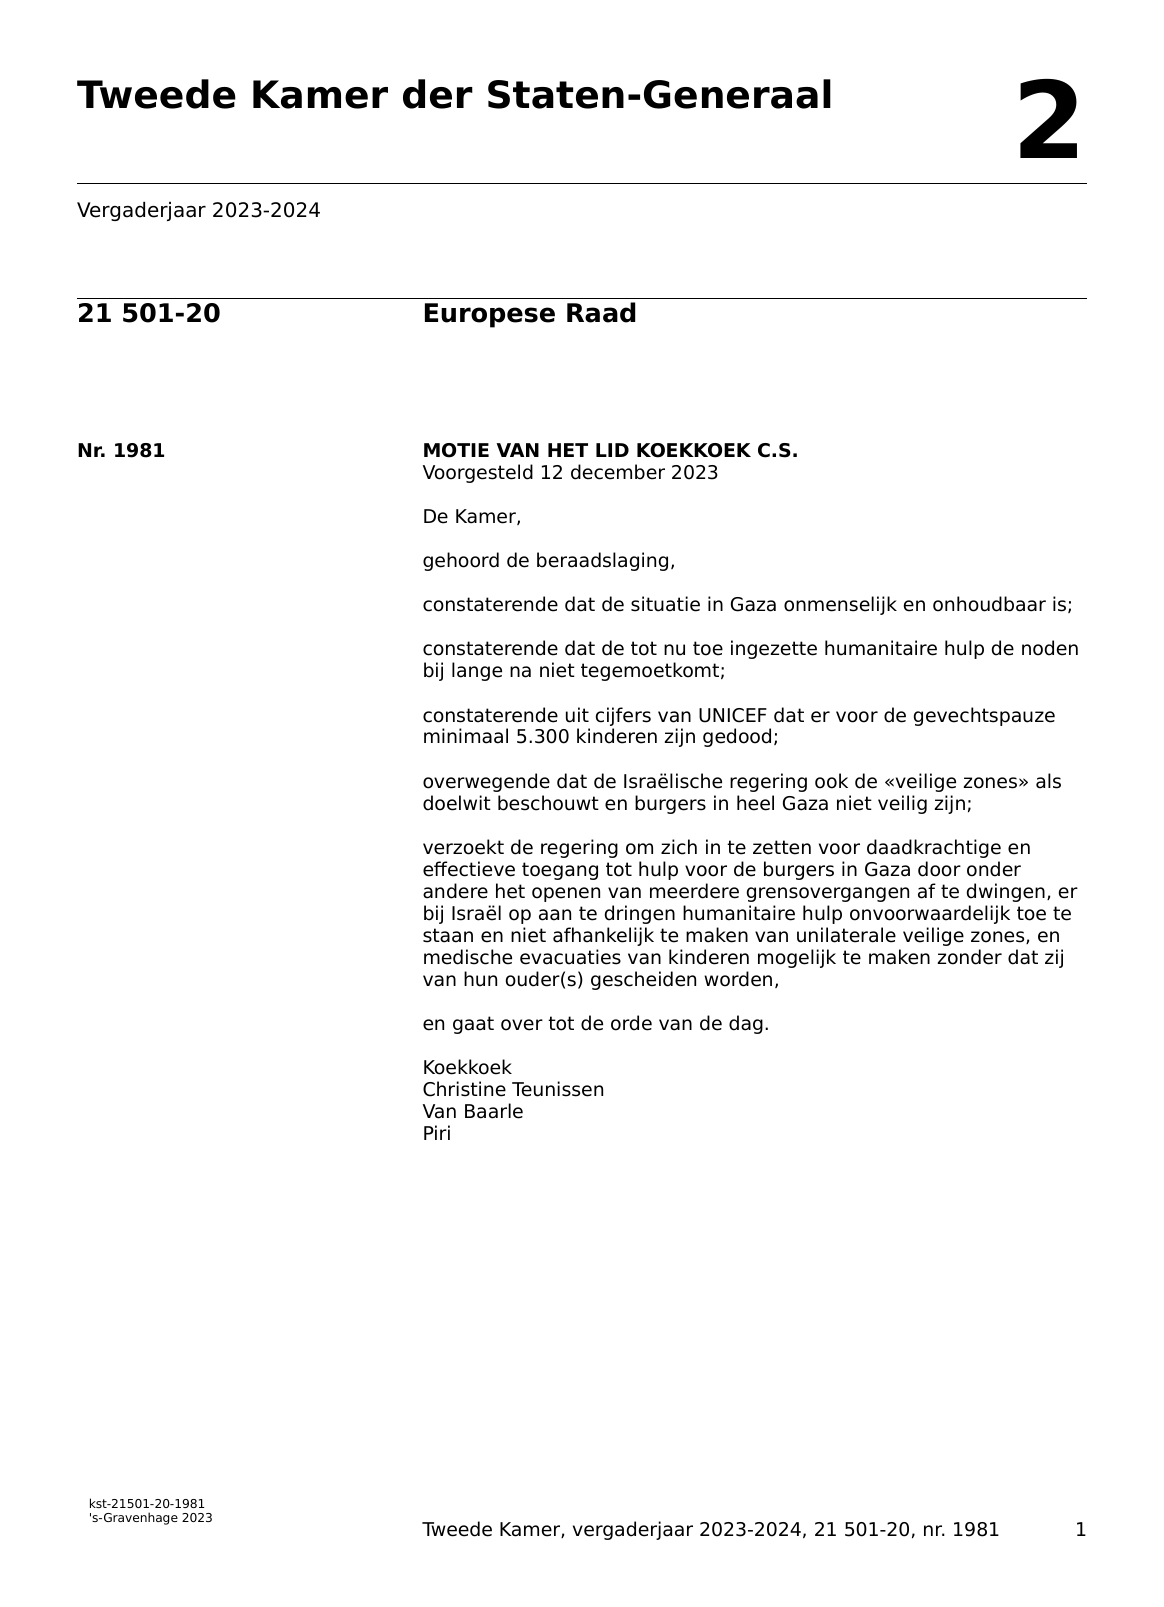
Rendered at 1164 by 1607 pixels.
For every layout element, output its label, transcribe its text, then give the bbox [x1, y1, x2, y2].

text verzoekt de regering om zich in te zetten voor daadkrachtige en effectieve toegang tot hulp voor de burgers in Gaza door onder andere het openen van meerdere grensovergangen af te dwingen, er bij Israël op aan te dringen humanitaire hulp onvoorwaardelijk toe te staan en niet afhankelijk te maken van unilaterale veilige zones, en medische evacuaties van kinderen mogelijk te maken zonder dat zij van hun ouder(s) gescheiden worden, [422, 837, 1087, 991]
text kst-21501-20-1981 [88, 1497, 323, 1511]
text en gaat over tot de orde van de dag. [422, 1013, 1087, 1035]
text overwegende dat de Israëlische regering ook de «veilige zones» als doelwit beschouwt en burgers in heel Gaza niet veilig zijn; [422, 771, 1087, 814]
text Christine Teunissen [422, 1079, 1087, 1101]
table_cell Vergaderjaar 2023-2024 [77, 184, 1087, 298]
text De Kamer, [422, 506, 1087, 528]
text Voorgesteld 12 december 2023 [422, 462, 1087, 484]
text constaterende uit cijfers van UNICEF dat er voor de gevechtspauze minimaal 5.300 kinderen zijn gedood; [422, 704, 1087, 748]
text Koekkoek [422, 1057, 1087, 1079]
text constaterende dat de tot nu toe ingezette humanitaire hulp de noden bij lange na niet tegemoetkomt; [422, 638, 1087, 682]
text 's-Gravenhage 2023 [88, 1511, 323, 1525]
text constaterende dat de situatie in Gaza onmenselijk en onhoudbaar is; [422, 594, 1087, 616]
subtitle 21 501-20 Europese Raad [77, 299, 1087, 329]
table_header Tweede Kamer der Staten-Generaal [77, 59, 886, 183]
table_header 2 [886, 59, 1087, 183]
text Van Baarle [422, 1101, 1087, 1123]
subtitle Nr. 1981 MOTIE VAN HET LID KOEKKOEK C.S. [77, 440, 1087, 462]
text gehoord de beraadslaging, [422, 550, 1087, 572]
text Piri [422, 1123, 1087, 1145]
